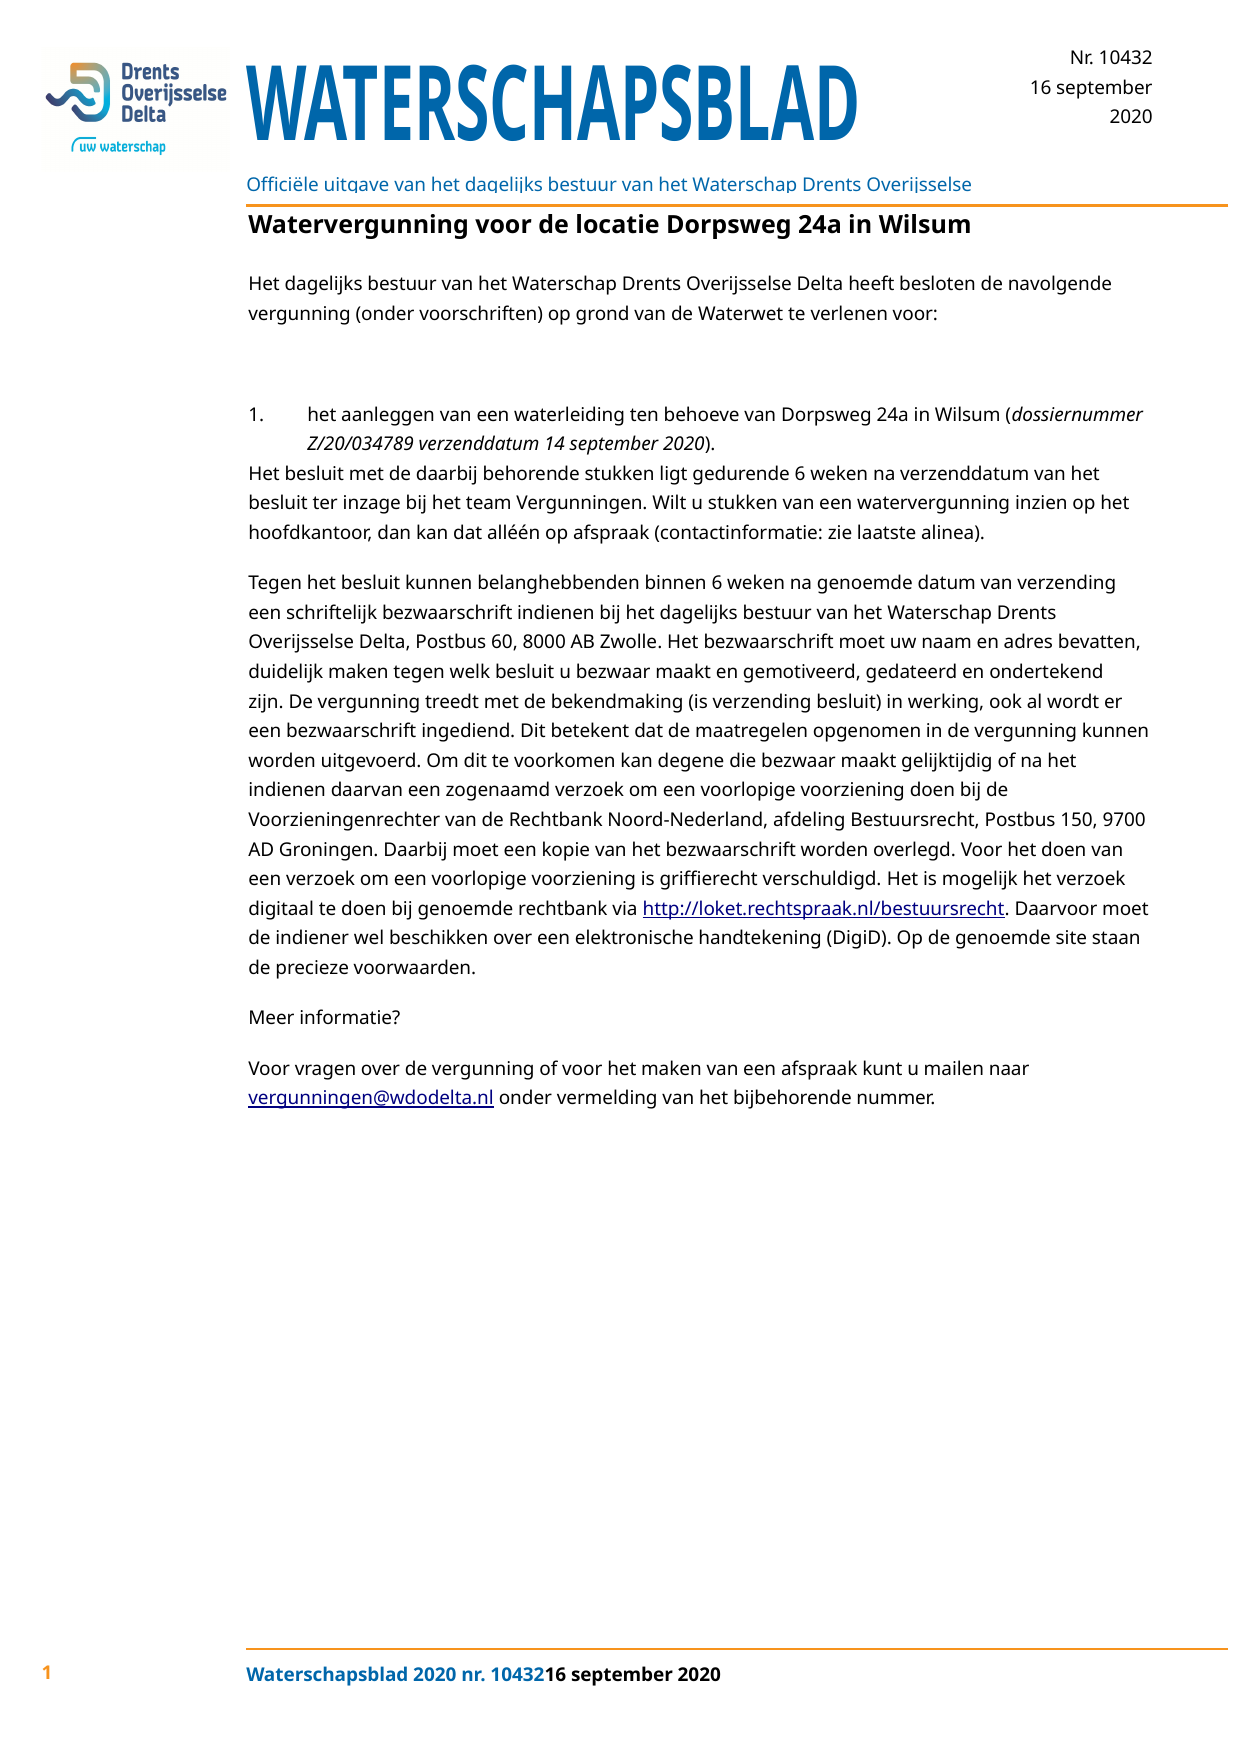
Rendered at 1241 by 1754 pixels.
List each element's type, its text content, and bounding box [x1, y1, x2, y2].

text Watervergunning voor de locatie Dorpsweg 24a in Wilsum [248, 207, 1152, 241]
text Het besluit met de daarbij behorende stukken ligt gedurende 6 weken na verzenddatum van het besluit ter inzage bij het team Vergunningen. Wilt u stukken van een watervergunning inzien op het hoofdkantoor, dan kan dat alléén op afspraak (contactinformatie: zie laatste alinea). [248, 460, 1152, 545]
text Tegen het besluit kunnen belanghebbenden binnen 6 weken na genoemde datum van verzending een schriftelijk bezwaarschrift indienen bij het dagelijks bestuur van het Waterschap Drents Overijsselse Delta, Postbus 60, 8000 AB Zwolle. Het bezwaarschrift moet uw naam en adres bevatten, duidelijk maken tegen welk besluit u bezwaar maakt en gemotiveerd, gedateerd en ondertekend zijn. De vergunning treedt met de bekendmaking (is verzending besluit) in werking, ook al wordt er een bezwaarschrift ingediend. Dit betekent dat de maatregelen opgenomen in de vergunning kunnen worden uitgevoerd. Om dit te voorkomen kan degene die bezwaar maakt gelijktijdig of na het indienen daarvan een zogenaamd verzoek om een voorlopige voorziening doen bij de Voorzieningenrechter van de Rechtbank Noord-Nederland, afdeling Bestuursrecht, Postbus 150, 9700 AD Groningen. Daarbij moet een kopie van het bezwaarschrift worden overlegd. Voor het doen van een verzoek om een voorlopige voorziening is griffierecht verschuldigd. Het is mogelijk het verzoek digitaal te doen bij genoemde rechtbank via http://loket.rechtspraak.nl/bestuursrecht. Daarvoor moet de indiener wel beschikken over een elektronische handtekening (DigiD). Op de genoemde site staan de precieze voorwaarden. [248, 569, 1152, 980]
picture [41, 47, 231, 172]
text Meer informatie? [248, 1004, 1152, 1030]
text Het dagelijks bestuur van het Waterschap Drents Overijsselse Delta heeft besloten de navolgende vergunning (onder voorschriften) op grond van de Waterwet te verlenen voor: [248, 270, 1152, 326]
text Voor vragen over de vergunning of voor het maken van een afspraak kunt u mailen naar vergunningen@wdodelta.nl onder vermelding van het bijbehorende nummer. [248, 1055, 1152, 1110]
list het aanleggen van een waterleiding ten behoeve van Dorpsweg 24a in Wilsum (dossiernummer Z/20/034789 verzenddatum 14 september 2020). [248, 401, 1152, 456]
